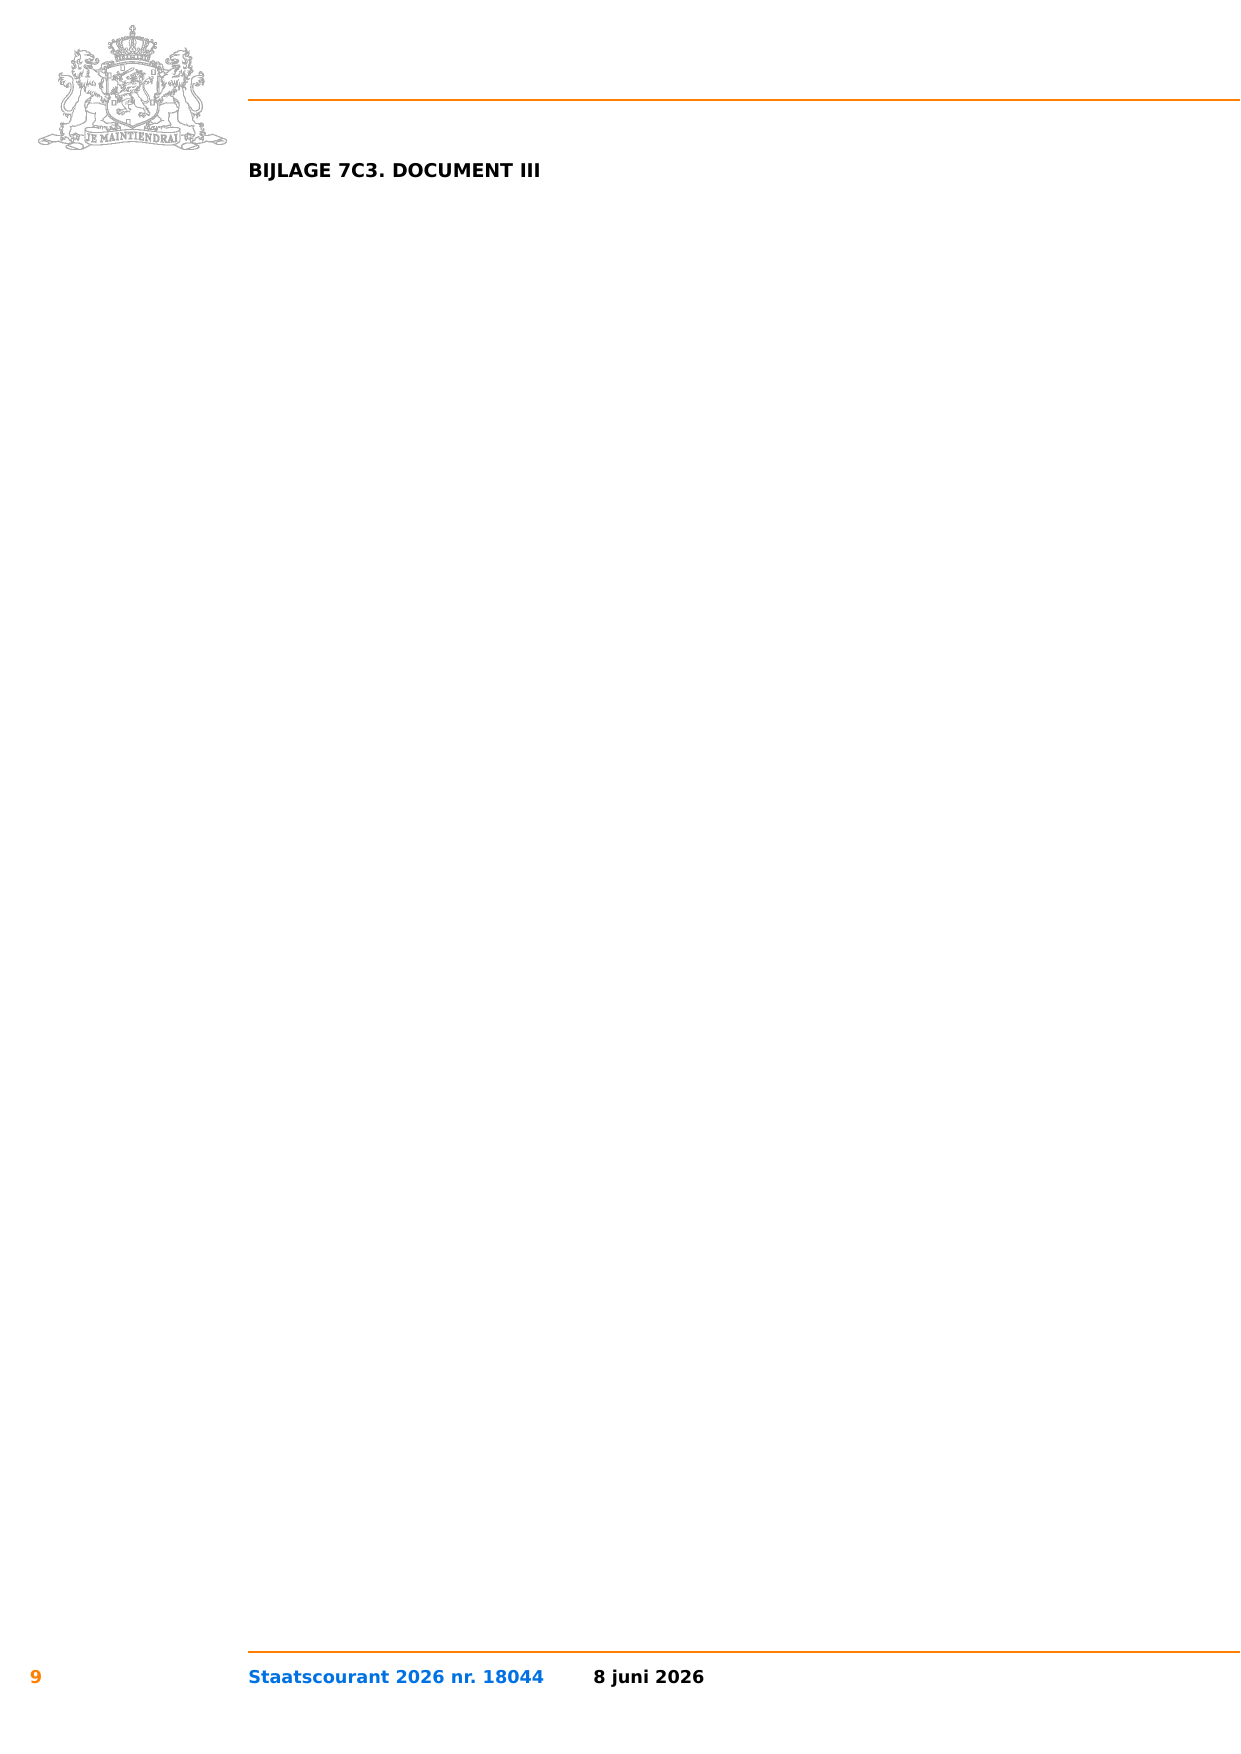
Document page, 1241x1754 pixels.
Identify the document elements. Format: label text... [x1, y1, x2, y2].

picture [38, 25, 227, 150]
subtitle BIJLAGE 7C3. DOCUMENT III [248, 160, 1163, 182]
